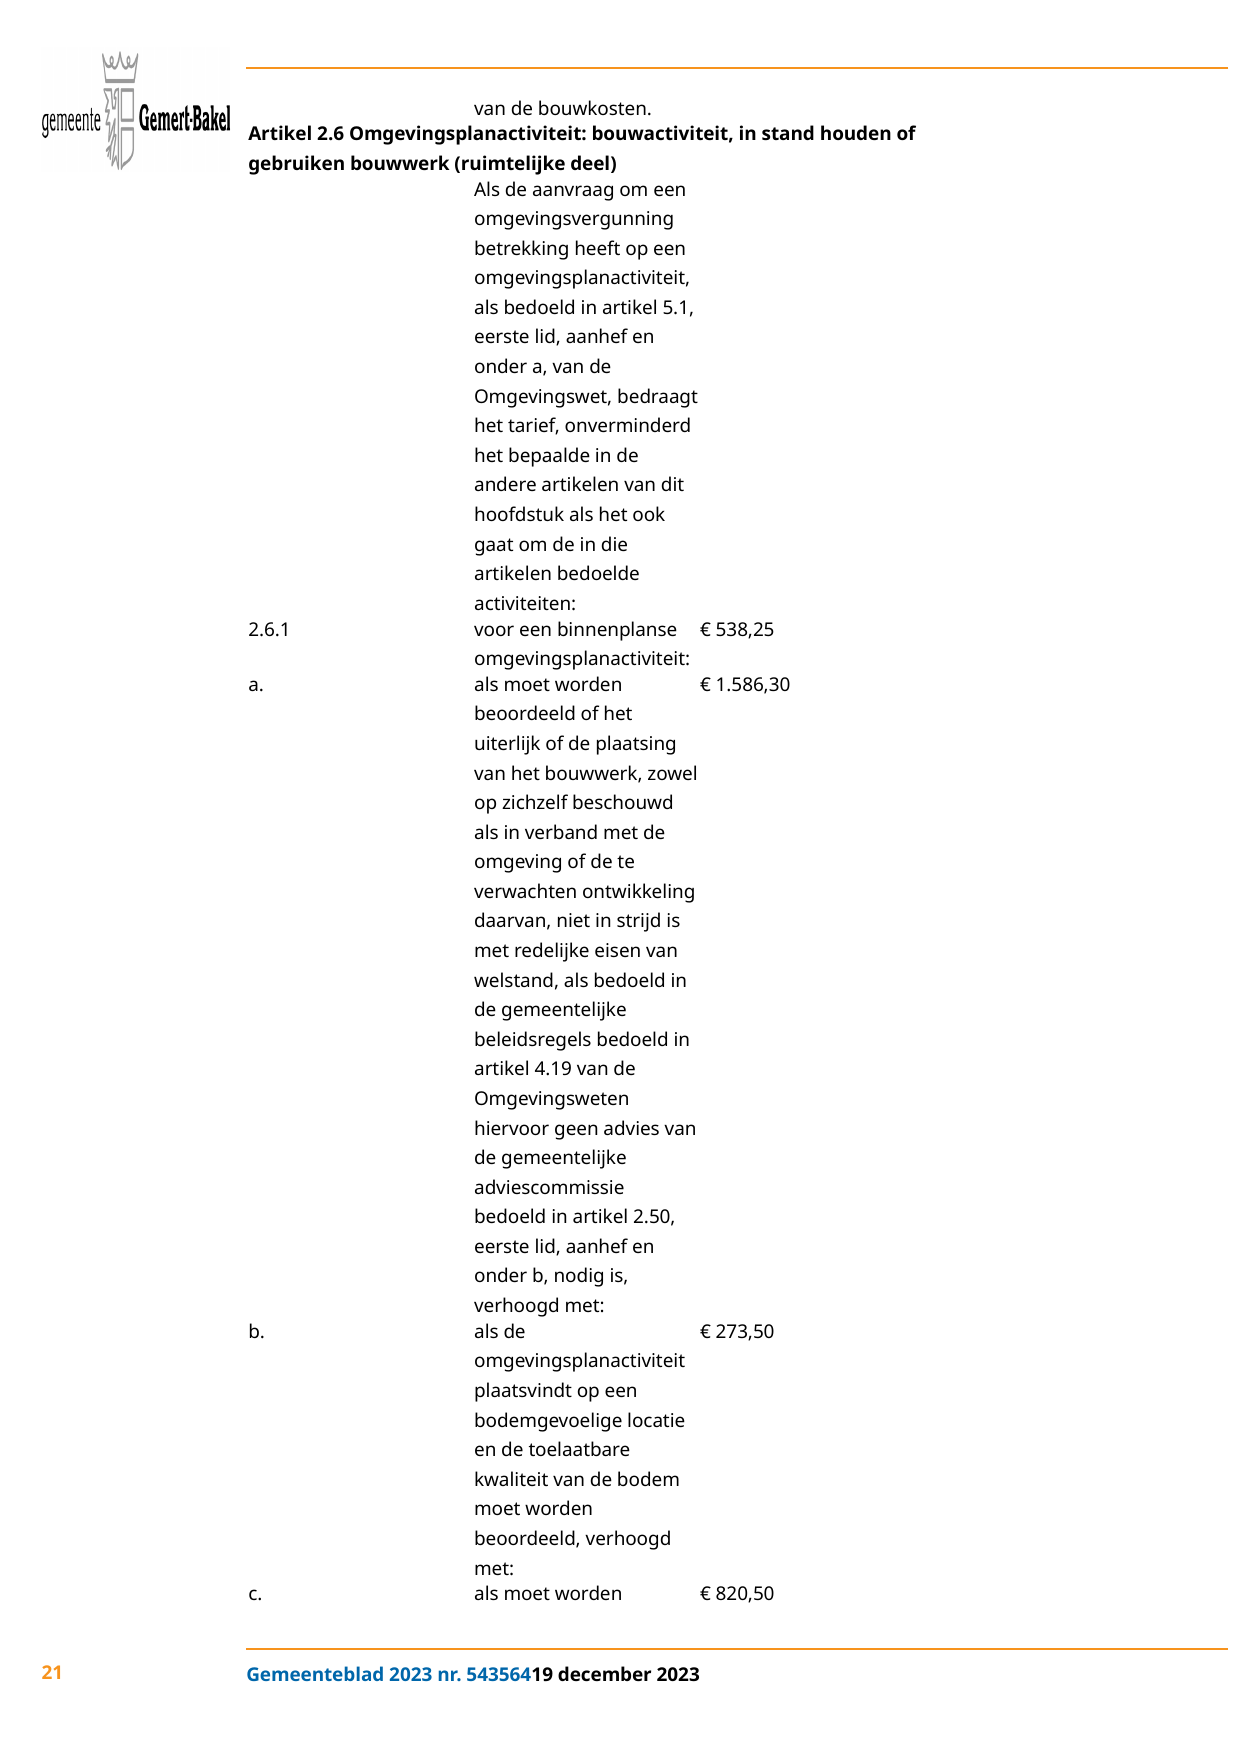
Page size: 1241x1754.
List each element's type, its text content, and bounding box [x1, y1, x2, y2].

table_cell € 273,50 [700, 1318, 926, 1580]
table_cell voor een binnenplanse omgevingsplanactiviteit: [474, 616, 700, 671]
table_cell van de bouwkosten. [474, 95, 700, 121]
table_cell [248, 176, 474, 616]
table_cell [700, 95, 926, 121]
table_cell Artikel 2.6 Omgevingsplanactiviteit: bouwactiviteit, in stand houden of gebruiken bouwwerk (ruimtelijke deel) [248, 121, 926, 176]
table_cell [926, 671, 1152, 1318]
table_cell [926, 121, 1152, 176]
table_cell als de omgevingsplanactiviteit plaatsvindt op een bodemgevoelige locatie en de toelaatbare kwaliteit van de bodem moet worden beoordeeld, verhoogd met: [474, 1318, 700, 1580]
table_cell [926, 95, 1152, 121]
table_cell [926, 176, 1152, 616]
table_cell [248, 95, 474, 121]
table_cell [926, 616, 1152, 671]
table_cell als moet worden beoordeeld of het uiterlijk of de plaatsing van het bouwwerk, zowel op zichzelf beschouwd als in verband met de omgeving of de te verwachten ontwikkeling daarvan, niet in strijd is met redelijke eisen van welstand, als bedoeld in de gemeentelijke beleidsregels bedoeld in artikel 4.19 van de Omgevingsweten hiervoor geen advies van de gemeentelijke adviescommissie bedoeld in artikel 2.50, eerste lid, aanhef en onder b, nodig is, verhoogd met: [474, 671, 700, 1318]
table_cell b. [248, 1318, 474, 1580]
table_cell [926, 1318, 1152, 1580]
table_cell 2.6.1 [248, 616, 474, 671]
table_cell € 538,25 [700, 616, 926, 671]
picture [41, 47, 231, 172]
table_cell Als de aanvraag om een omgevingsvergunning betrekking heeft op een omgevingsplanactiviteit, als bedoeld in artikel 5.1, eerste lid, aanhef en onder a, van de Omgevingswet, bedraagt het tarief, onverminderd het bepaalde in de andere artikelen van dit hoofdstuk als het ook gaat om de in die artikelen bedoelde activiteiten: [474, 176, 700, 616]
table_cell a. [248, 671, 474, 1318]
table_cell c. [248, 1580, 474, 1606]
table_cell € 1.586,30 [700, 671, 926, 1318]
table_cell [926, 1580, 1152, 1606]
table_cell [700, 176, 926, 616]
table_cell als moet worden [474, 1580, 700, 1606]
table_cell € 820,50 [700, 1580, 926, 1606]
